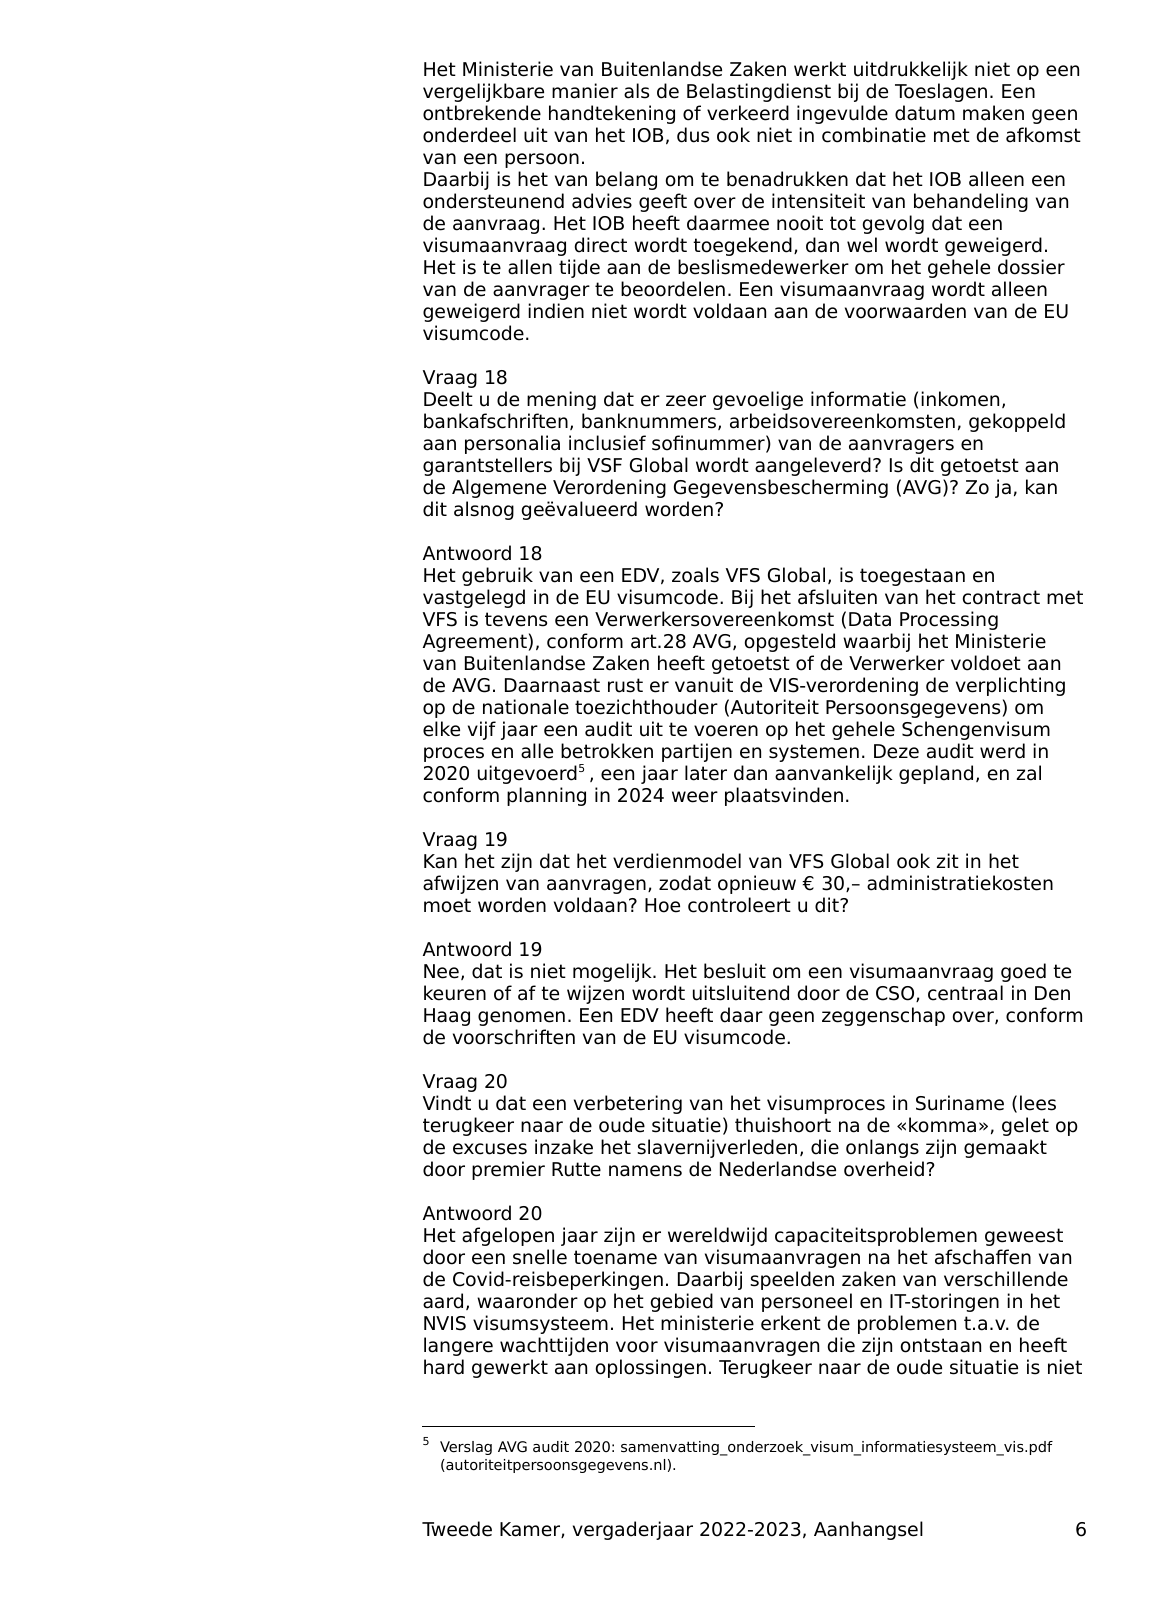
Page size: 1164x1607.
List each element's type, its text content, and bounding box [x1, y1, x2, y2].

text Antwoord 19 [422, 939, 1087, 961]
text Verslag AVG audit 2020: samenvatting_onderzoek_visum_informatiesysteem_vis.pdf (autoriteitpersoonsgegevens.nl). [422, 1435, 1087, 1474]
text Het afgelopen jaar zijn er wereldwijd capaciteitsproblemen geweest door een snelle toename van visumaanvragen na het afschaffen van de Covid-reisbeperkingen. Daarbij speelden zaken van verschillende aard, waaronder op het gebied van personeel en IT-storingen in het NVIS visumsysteem. Het ministerie erkent de problemen t.a.v. de langere wachttijden voor visumaanvragen die zijn ontstaan en heeft hard gewerkt aan oplossingen. Terugkeer naar de oude situatie is niet [422, 1225, 1087, 1379]
text Nee, dat is niet mogelijk. Het besluit om een visumaanvraag goed te keuren of af te wijzen wordt uitsluitend door de CSO, centraal in Den Haag genomen. Een EDV heeft daar geen zeggenschap over, conform de voorschriften van de EU visumcode. [422, 961, 1087, 1049]
text Vraag 19 [422, 829, 1087, 851]
text Het Ministerie van Buitenlandse Zaken werkt uitdrukkelijk niet op een vergelijkbare manier als de Belastingdienst bij de Toeslagen. Een ontbrekende handtekening of verkeerd ingevulde datum maken geen onderdeel uit van het IOB, dus ook niet in combinatie met de afkomst van een persoon. [422, 59, 1087, 169]
text Deelt u de mening dat er zeer gevoelige informatie (inkomen, bankafschriften, banknummers, arbeidsovereenkomsten, gekoppeld aan personalia inclusief sofinummer) van de aanvragers en garantstellers bij VSF Global wordt aangeleverd? Is dit getoetst aan de Algemene Verordening Gegevensbescherming (AVG)? Zo ja, kan dit alsnog geëvalueerd worden? [422, 389, 1087, 521]
text Vraag 18 [422, 367, 1087, 389]
text Het gebruik van een EDV, zoals VFS Global, is toegestaan en vastgelegd in de EU visumcode. Bij het afsluiten van het contract met VFS is tevens een Verwerkersovereenkomst (Data Processing Agreement), conform art.28 AVG, opgesteld waarbij het Ministerie van Buitenlandse Zaken heeft getoetst of de Verwerker voldoet aan de AVG. Daarnaast rust er vanuit de VIS-verordening de verplichting op de nationale toezichthouder (Autoriteit Persoonsgegevens) om elke vijf jaar een audit uit te voeren op het gehele Schengenvisum proces en alle betrokken partijen en systemen. Deze audit werd in 2020 uitgevoerd, een jaar later dan aanvankelijk gepland, en zal conform planning in 2024 weer plaatsvinden. [422, 565, 1087, 807]
text Antwoord 20 [422, 1203, 1087, 1225]
text Vraag 20 [422, 1071, 1087, 1093]
text Kan het zijn dat het verdienmodel van VFS Global ook zit in het afwijzen van aanvragen, zodat opnieuw € 30,– administratiekosten moet worden voldaan? Hoe controleert u dit? [422, 851, 1087, 917]
text Antwoord 18 [422, 543, 1087, 565]
text Daarbij is het van belang om te benadrukken dat het IOB alleen een ondersteunend advies geeft over de intensiteit van behandeling van de aanvraag. Het IOB heeft daarmee nooit tot gevolg dat een visumaanvraag direct wordt toegekend, dan wel wordt geweigerd. Het is te allen tijde aan de beslismedewerker om het gehele dossier van de aanvrager te beoordelen. Een visumaanvraag wordt alleen geweigerd indien niet wordt voldaan aan de voorwaarden van de EU visumcode. [422, 169, 1087, 345]
text Vindt u dat een verbetering van het visumproces in Suriname (lees terugkeer naar de oude situatie) thuishoort na de «komma», gelet op de excuses inzake het slavernijverleden, die onlangs zijn gemaakt door premier Rutte namens de Nederlandse overheid? [422, 1093, 1087, 1181]
